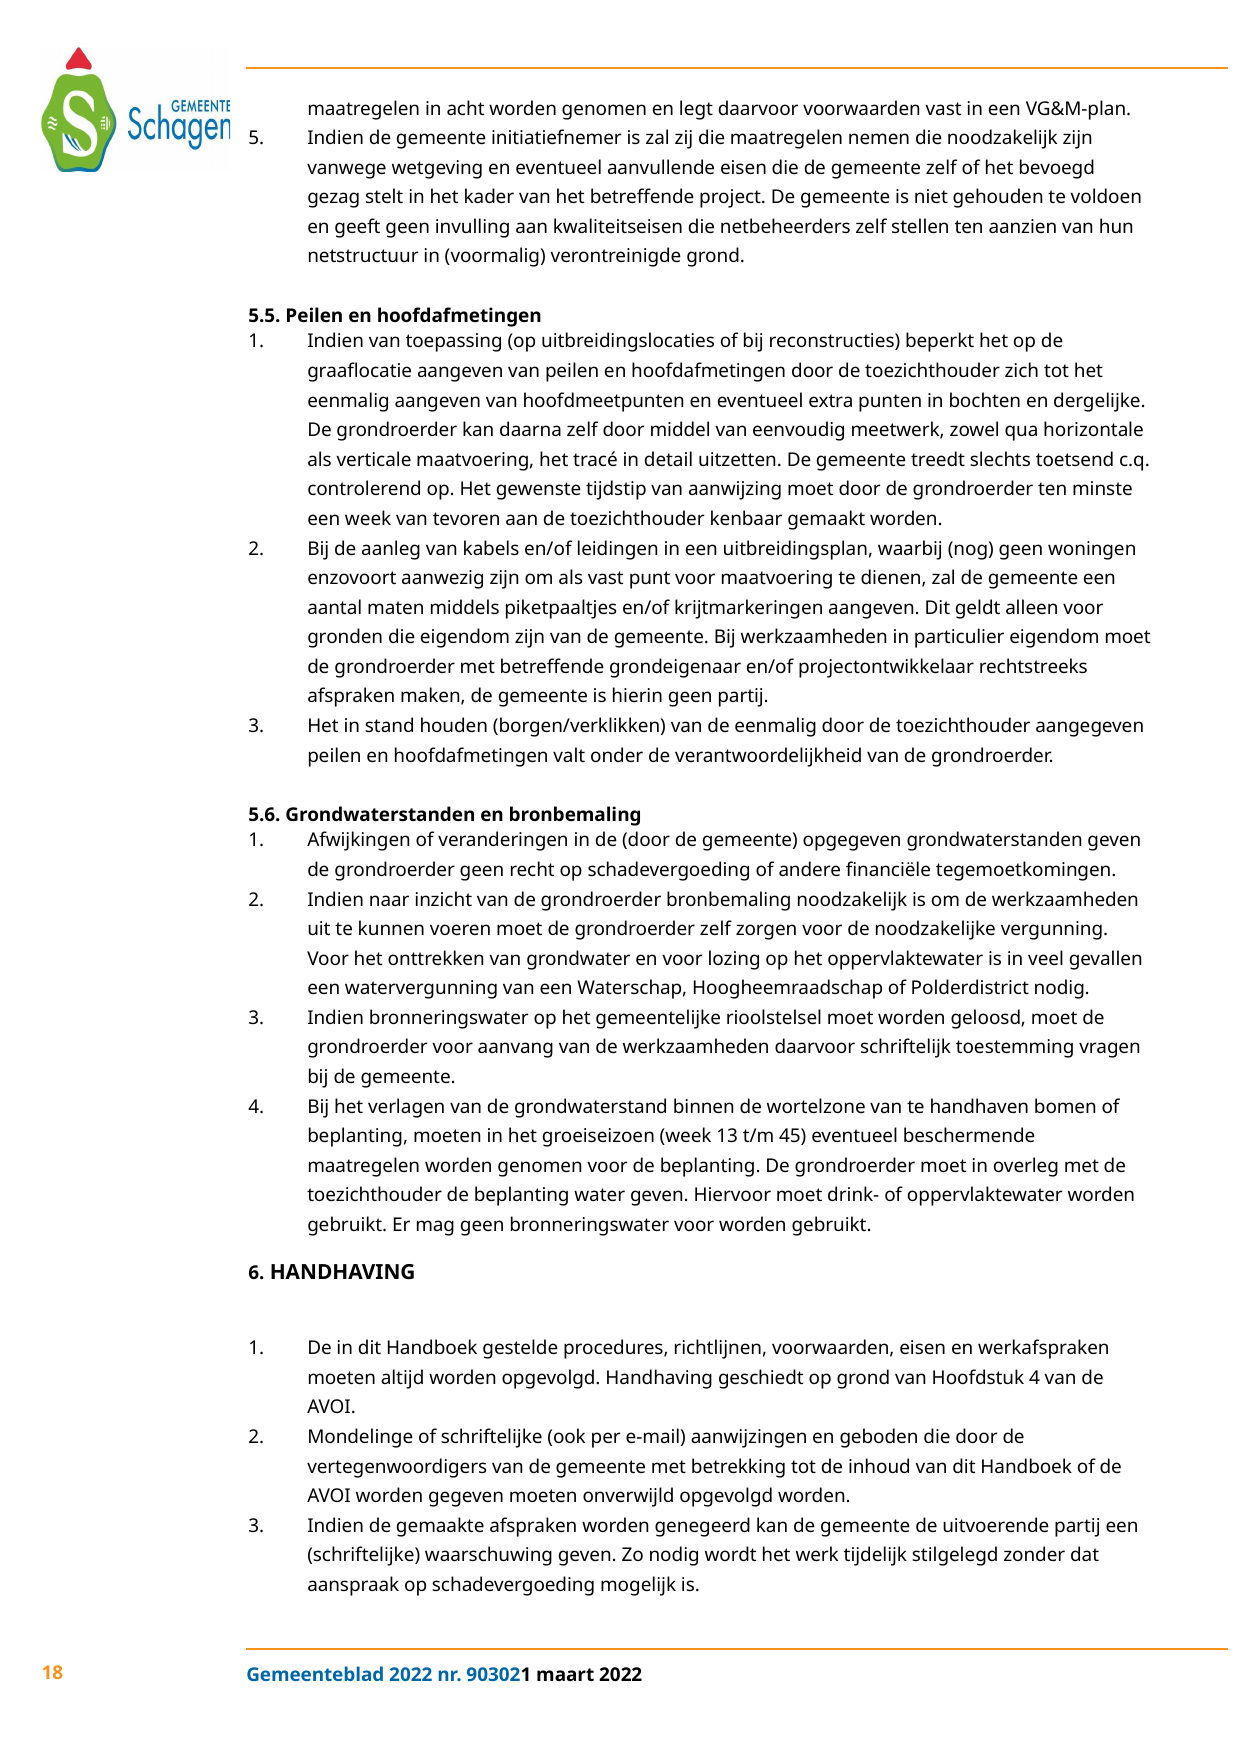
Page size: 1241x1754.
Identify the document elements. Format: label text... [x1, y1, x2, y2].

list De in dit Handboek gestelde procedures, richtlijnen, voorwaarden, eisen en werkafspraken moeten altijd worden opgevolgd. Handhaving geschiedt op grond van Hoofdstuk 4 van de AVOI. [248, 1334, 1152, 1419]
list Indien de gemeente initiatiefnemer is zal zij die maatregelen nemen die noodzakelijk zijn vanwege wetgeving en eventueel aanvullende eisen die de gemeente zelf of het bevoegd gezag stelt in het kader van het betreffende project. De gemeente is niet gehouden te voldoen en geeft geen invulling aan kwaliteitseisen die netbeheerders zelf stellen ten aanzien van hun netstructuur in (voormalig) verontreinigde grond. [248, 124, 1152, 268]
list Indien bronneringswater op het gemeentelijke rioolstelsel moet worden geloosd, moet de grondroerder voor aanvang van de werkzaamheden daarvoor schriftelijk toestemming vragen bij de gemeente. [248, 1004, 1152, 1089]
picture [41, 47, 231, 172]
text 5.5. Peilen en hoofdafmetingen [248, 302, 1152, 328]
list Indien van toepassing (op uitbreidingslocaties of bij reconstructies) beperkt het op de graaflocatie aangeven van peilen en hoofdafmetingen door de toezichthouder zich tot het eenmalig aangeven van hoofdmeetpunten en eventueel extra punten in bochten en dergelijke. De grondroerder kan daarna zelf door middel van eenvoudig meetwerk, zowel qua horizontale als verticale maatvoering, het tracé in detail uitzetten. De gemeente treedt slechts toetsend c.q. controlerend op. Het gewenste tijdstip van aanwijzing moet door de grondroerder ten minste een week van tevoren aan de toezichthouder kenbaar gemaakt worden. [248, 328, 1152, 531]
list Indien naar inzicht van de grondroerder bronbemaling noodzakelijk is om de werkzaamheden uit te kunnen voeren moet de grondroerder zelf zorgen voor de noodzakelijke vergunning. Voor het onttrekken van grondwater en voor lozing op het oppervlaktewater is in veel gevallen een watervergunning van een Waterschap, Hoogheemraadschap of Polderdistrict nodig. [248, 886, 1152, 1000]
list Het in stand houden (borgen/verklikken) van de eenmalig door de toezichthouder aangegeven peilen en hoofdafmetingen valt onder de verantwoordelijkheid van de grondroerder. [248, 712, 1152, 767]
list Mondelinge of schriftelijke (ook per e-mail) aanwijzingen en geboden die door de vertegenwoordigers van de gemeente met betrekking tot de inhoud van dit Handboek of de AVOI worden gegeven moeten onverwijld opgevolgd worden. [248, 1423, 1152, 1508]
text 6. HANDHAVING [248, 1257, 1152, 1285]
list Bij het verlagen van de grondwaterstand binnen de wortelzone van te handhaven bomen of beplanting, moeten in het groeiseizoen (week 13 t/m 45) eventueel beschermende maatregelen worden genomen voor de beplanting. De grondroerder moet in overleg met de toezichthouder de beplanting water geven. Hiervoor moet drink- of oppervlaktewater worden gebruikt. Er mag geen bronneringswater voor worden gebruikt. [248, 1093, 1152, 1237]
text 5.6. Grondwaterstanden en bronbemaling [248, 801, 1152, 827]
list Bij de aanleg van kabels en/of leidingen in een uitbreidingsplan, waarbij (nog) geen woningen enzovoort aanwezig zijn om als vast punt voor maatvoering te dienen, zal de gemeente een aantal maten middels piketpaaltjes en/of krijtmarkeringen aangeven. Dit geldt alleen voor gronden die eigendom zijn van de gemeente. Bij werkzaamheden in particulier eigendom moet de grondroerder met betreffende grondeigenaar en/of projectontwikkelaar rechtstreeks afspraken maken, de gemeente is hierin geen partij. [248, 535, 1152, 708]
list Indien de gemaakte afspraken worden genegeerd kan de gemeente de uitvoerende partij een (schriftelijke) waarschuwing geven. Zo nodig wordt het werk tijdelijk stilgelegd zonder dat aanspraak op schadevergoeding mogelijk is. [248, 1512, 1152, 1597]
list maatregelen in acht worden genomen en legt daarvoor voorwaarden vast in een VG&M-plan. [248, 95, 1152, 121]
list Afwijkingen of veranderingen in de (door de gemeente) opgegeven grondwaterstanden geven de grondroerder geen recht op schadevergoeding of andere financiële tegemoetkomingen. [248, 827, 1152, 882]
